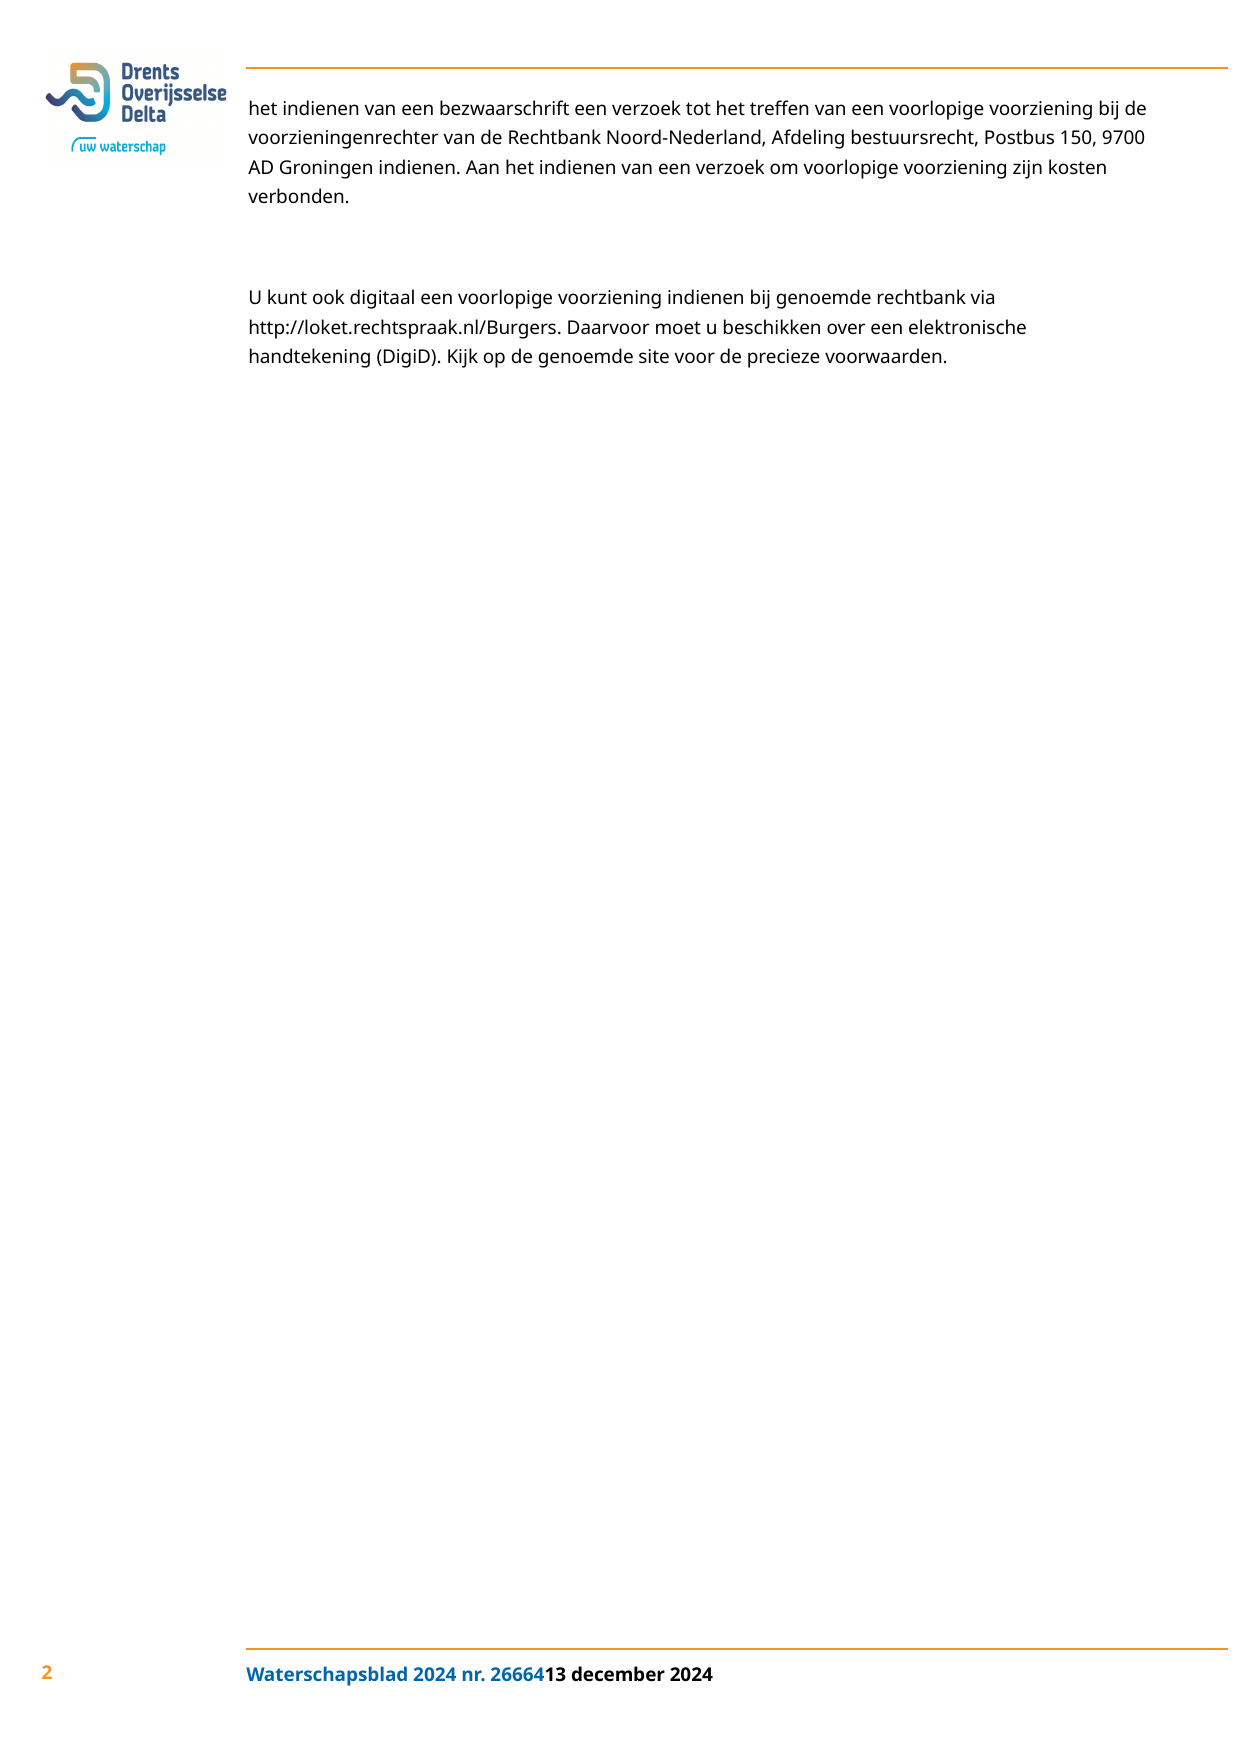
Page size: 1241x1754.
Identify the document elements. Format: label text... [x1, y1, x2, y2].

text U kunt ook digitaal een voorlopige voorziening indienen bij genoemde rechtbank via http://loket.rechtspraak.nl/Burgers. Daarvoor moet u beschikken over een elektronische handtekening (DigiD). Kijk op de genoemde site voor de precieze voorwaarden. [248, 284, 1152, 369]
text het indienen van een bezwaarschrift een verzoek tot het treffen van een voorlopige voorziening bij de voorzieningenrechter van de Rechtbank Noord-Nederland, Afdeling bestuursrecht, Postbus 150, 9700 AD Groningen indienen. Aan het indienen van een verzoek om voorlopige voorziening zijn kosten verbonden. [248, 95, 1152, 209]
picture [41, 47, 231, 172]
